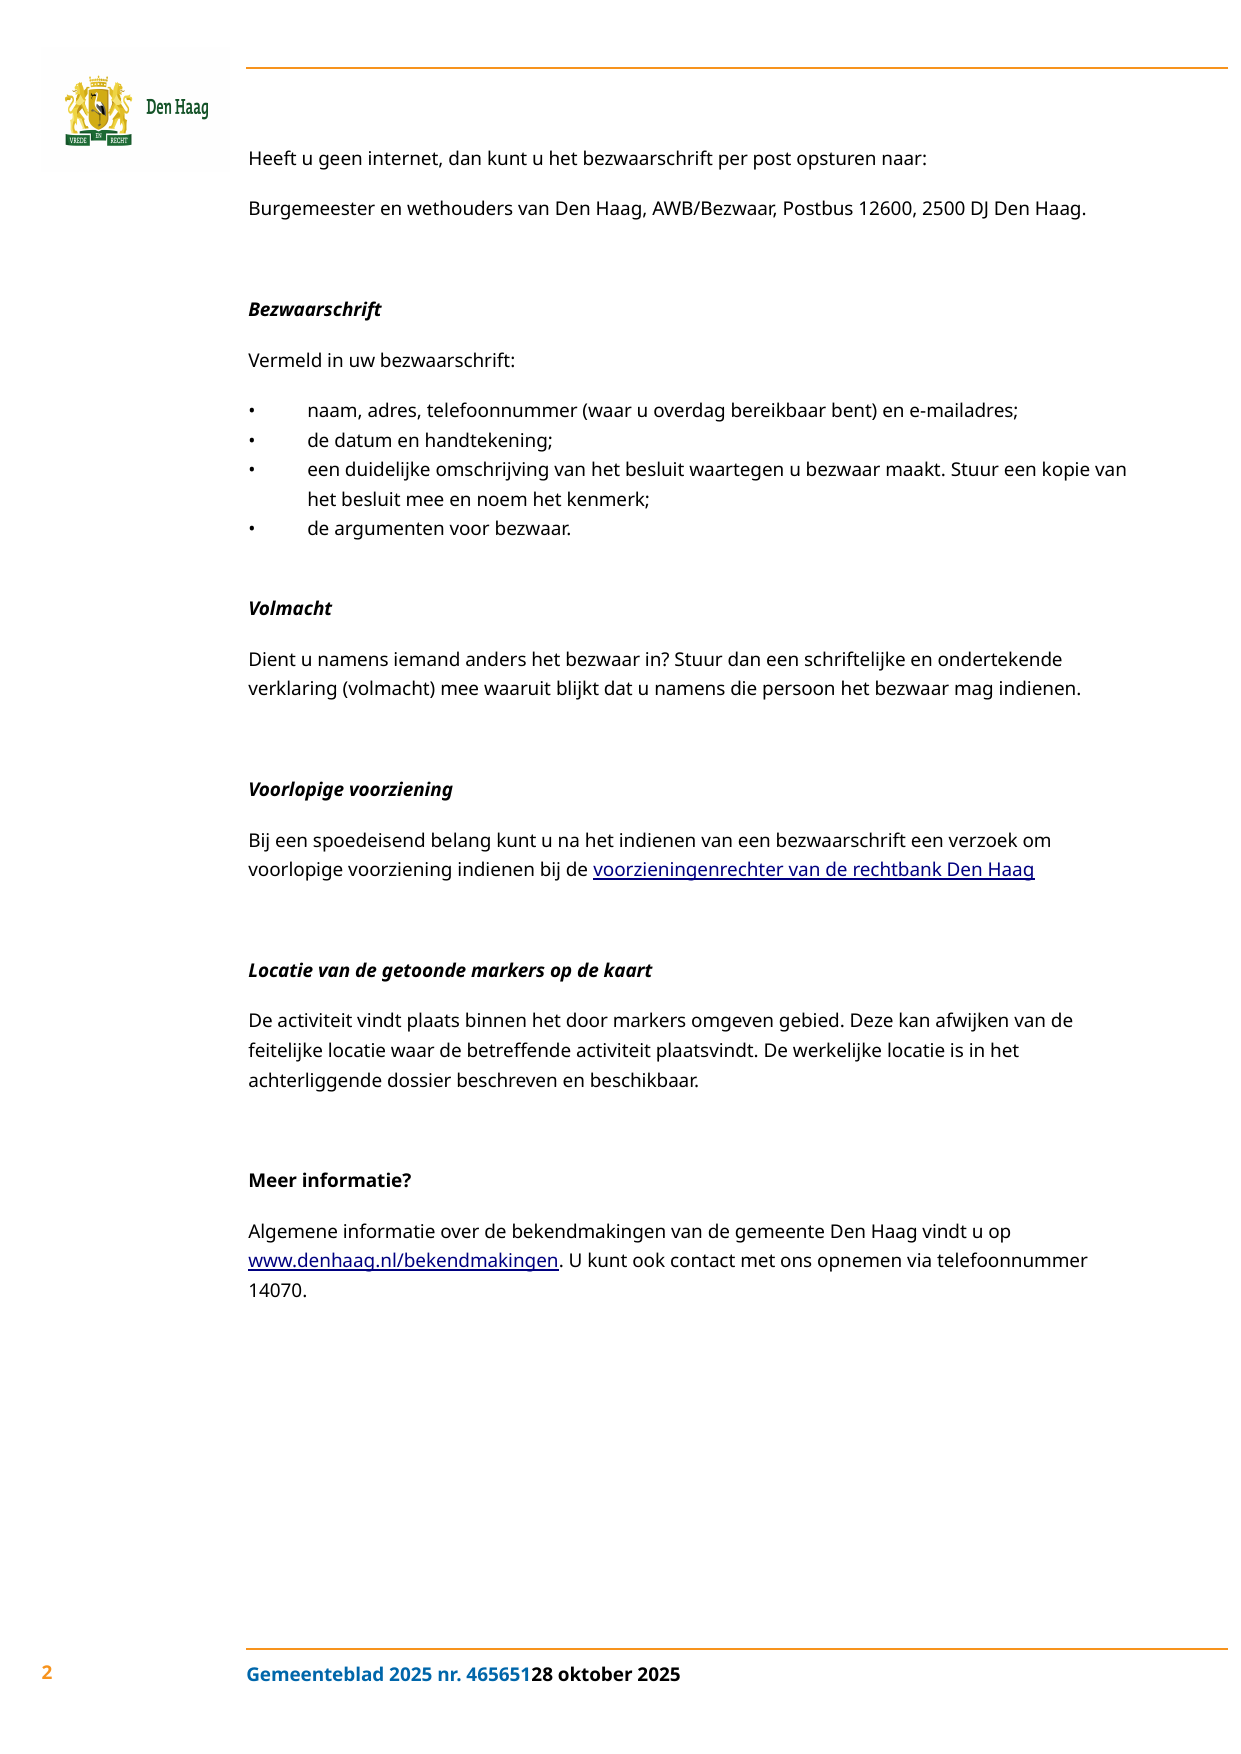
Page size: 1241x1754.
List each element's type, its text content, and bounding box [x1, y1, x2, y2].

text Algemene informatie over de bekendmakingen van de gemeente Den Haag vindt u op www.denhaag.nl/bekendmakingen. U kunt ook contact met ons opnemen via telefoonnummer 14070. [248, 1218, 1152, 1303]
text Heeft u geen internet, dan kunt u het bezwaarschrift per post opsturen naar: [248, 145, 1152, 171]
text Burgemeester en wethouders van Den Haag, AWB/Bezwaar, Postbus 12600, 2500 DJ Den Haag. [248, 196, 1152, 221]
list de argumenten voor bezwaar. [248, 516, 1152, 541]
list naam, adres, telefoonnummer (waar u overdag bereikbaar bent) en e-mailadres; [248, 397, 1152, 423]
text Locatie van de getoonde markers op de kaart [248, 957, 1152, 983]
text Bezwaarschrift [248, 296, 1152, 322]
text Meer informatie? [248, 1168, 1152, 1193]
picture [41, 47, 231, 172]
list een duidelijke omschrijving van het besluit waartegen u bezwaar maakt. Stuur een kopie van het besluit mee en noem het kenmerk; [248, 456, 1152, 512]
text De activiteit vindt plaats binnen het door markers omgeven gebied. Deze kan afwijken van de feitelijke locatie waar de betreffende activiteit plaatsvindt. De werkelijke locatie is in het achterliggende dossier beschreven en beschikbaar. [248, 1008, 1152, 1093]
text Voorlopige voorziening [248, 776, 1152, 802]
text Vermeld in uw bezwaarschrift: [248, 347, 1152, 373]
text Dient u namens iemand anders het bezwaar in? Stuur dan een schriftelijke en ondertekende verklaring (volmacht) mee waaruit blijkt dat u namens die persoon het bezwaar mag indienen. [248, 646, 1152, 701]
text Bij een spoedeisend belang kunt u na het indienen van een bezwaarschrift een verzoek om voorlopige voorziening indienen bij de voorzieningenrechter van de rechtbank Den Haag [248, 827, 1152, 882]
text Volmacht [248, 596, 1152, 621]
list de datum en handtekening; [248, 427, 1152, 453]
